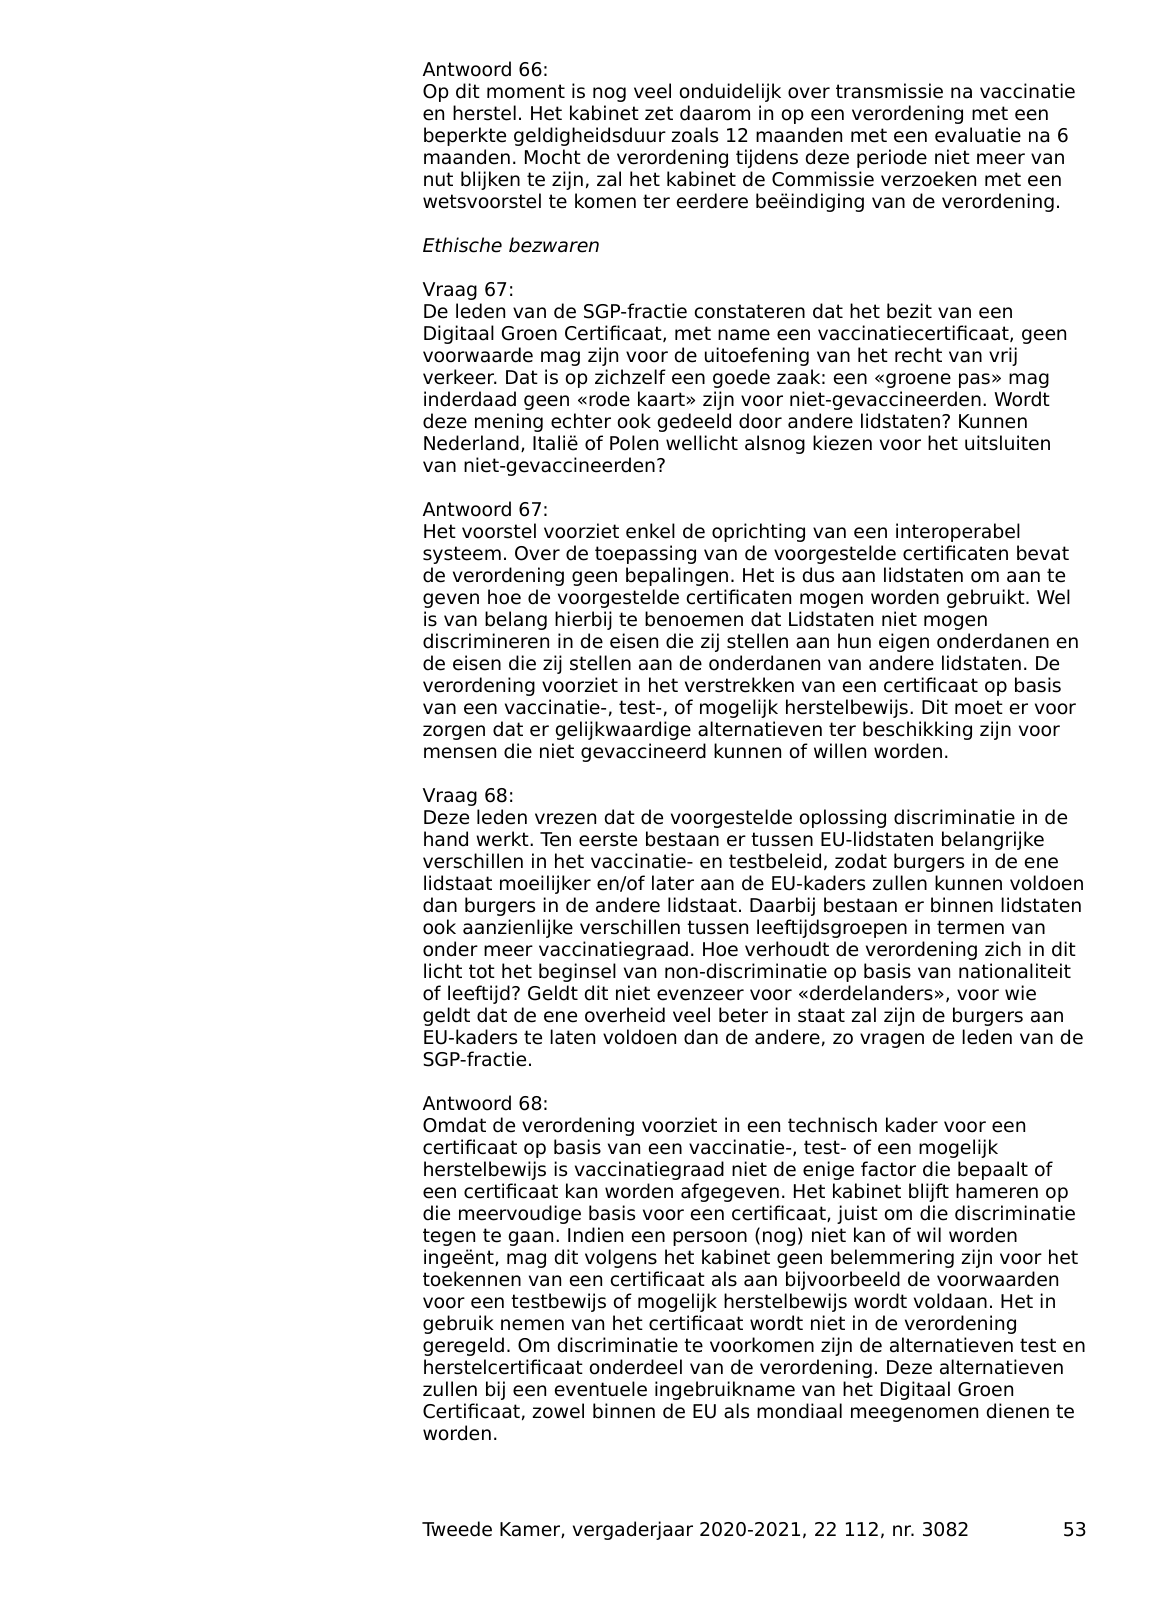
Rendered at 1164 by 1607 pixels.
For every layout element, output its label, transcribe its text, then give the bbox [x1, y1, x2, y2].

subtitle Ethische bezwaren [422, 235, 1087, 257]
text Antwoord 66: [422, 59, 1087, 81]
text Op dit moment is nog veel onduidelijk over transmissie na vaccinatie en herstel. Het kabinet zet daarom in op een verordening met een beperkte geldigheidsduur zoals 12 maanden met een evaluatie na 6 maanden. Mocht de verordening tijdens deze periode niet meer van nut blijken te zijn, zal het kabinet de Commissie verzoeken met een wetsvoorstel te komen ter eerdere beëindiging van de verordening. [422, 81, 1087, 213]
text Antwoord 67: [422, 499, 1087, 521]
text De leden van de SGP-fractie constateren dat het bezit van een Digitaal Groen Certificaat, met name een vaccinatiecertificaat, geen voorwaarde mag zijn voor de uitoefening van het recht van vrij verkeer. Dat is op zichzelf een goede zaak: een «groene pas» mag inderdaad geen «rode kaart» zijn voor niet-gevaccineerden. Wordt deze mening echter ook gedeeld door andere lidstaten? Kunnen Nederland, Italië of Polen wellicht alsnog kiezen voor het uitsluiten van niet-gevaccineerden? [422, 301, 1087, 477]
text Het voorstel voorziet enkel de oprichting van een interoperabel systeem. Over de toepassing van de voorgestelde certificaten bevat de verordening geen bepalingen. Het is dus aan lidstaten om aan te geven hoe de voorgestelde certificaten mogen worden gebruikt. Wel is van belang hierbij te benoemen dat Lidstaten niet mogen discrimineren in de eisen die zij stellen aan hun eigen onderdanen en de eisen die zij stellen aan de onderdanen van andere lidstaten. De verordening voorziet in het verstrekken van een certificaat op basis van een vaccinatie-, test-, of mogelijk herstelbewijs. Dit moet er voor zorgen dat er gelijkwaardige alternatieven ter beschikking zijn voor mensen die niet gevaccineerd kunnen of willen worden. [422, 521, 1087, 763]
text Antwoord 68: [422, 1093, 1087, 1115]
text Vraag 67: [422, 279, 1087, 301]
text Deze leden vrezen dat de voorgestelde oplossing discriminatie in de hand werkt. Ten eerste bestaan er tussen EU-lidstaten belangrijke verschillen in het vaccinatie- en testbeleid, zodat burgers in de ene lidstaat moeilijker en/of later aan de EU-kaders zullen kunnen voldoen dan burgers in de andere lidstaat. Daarbij bestaan er binnen lidstaten ook aanzienlijke verschillen tussen leeftijdsgroepen in termen van onder meer vaccinatiegraad. Hoe verhoudt de verordening zich in dit licht tot het beginsel van non-discriminatie op basis van nationaliteit of leeftijd? Geldt dit niet evenzeer voor «derdelanders», voor wie geldt dat de ene overheid veel beter in staat zal zijn de burgers aan EU-kaders te laten voldoen dan de andere, zo vragen de leden van de SGP-fractie. [422, 807, 1087, 1071]
text Omdat de verordening voorziet in een technisch kader voor een certificaat op basis van een vaccinatie-, test- of een mogelijk herstelbewijs is vaccinatiegraad niet de enige factor die bepaalt of een certificaat kan worden afgegeven. Het kabinet blijft hameren op die meervoudige basis voor een certificaat, juist om die discriminatie tegen te gaan. Indien een persoon (nog) niet kan of wil worden ingeënt, mag dit volgens het kabinet geen belemmering zijn voor het toekennen van een certificaat als aan bijvoorbeeld de voorwaarden voor een testbewijs of mogelijk herstelbewijs wordt voldaan. Het in gebruik nemen van het certificaat wordt niet in de verordening geregeld. Om discriminatie te voorkomen zijn de alternatieven test en herstelcertificaat onderdeel van de verordening. Deze alternatieven zullen bij een eventuele ingebruikname van het Digitaal Groen Certificaat, zowel binnen de EU als mondiaal meegenomen dienen te worden. [422, 1115, 1087, 1445]
text Vraag 68: [422, 785, 1087, 807]
